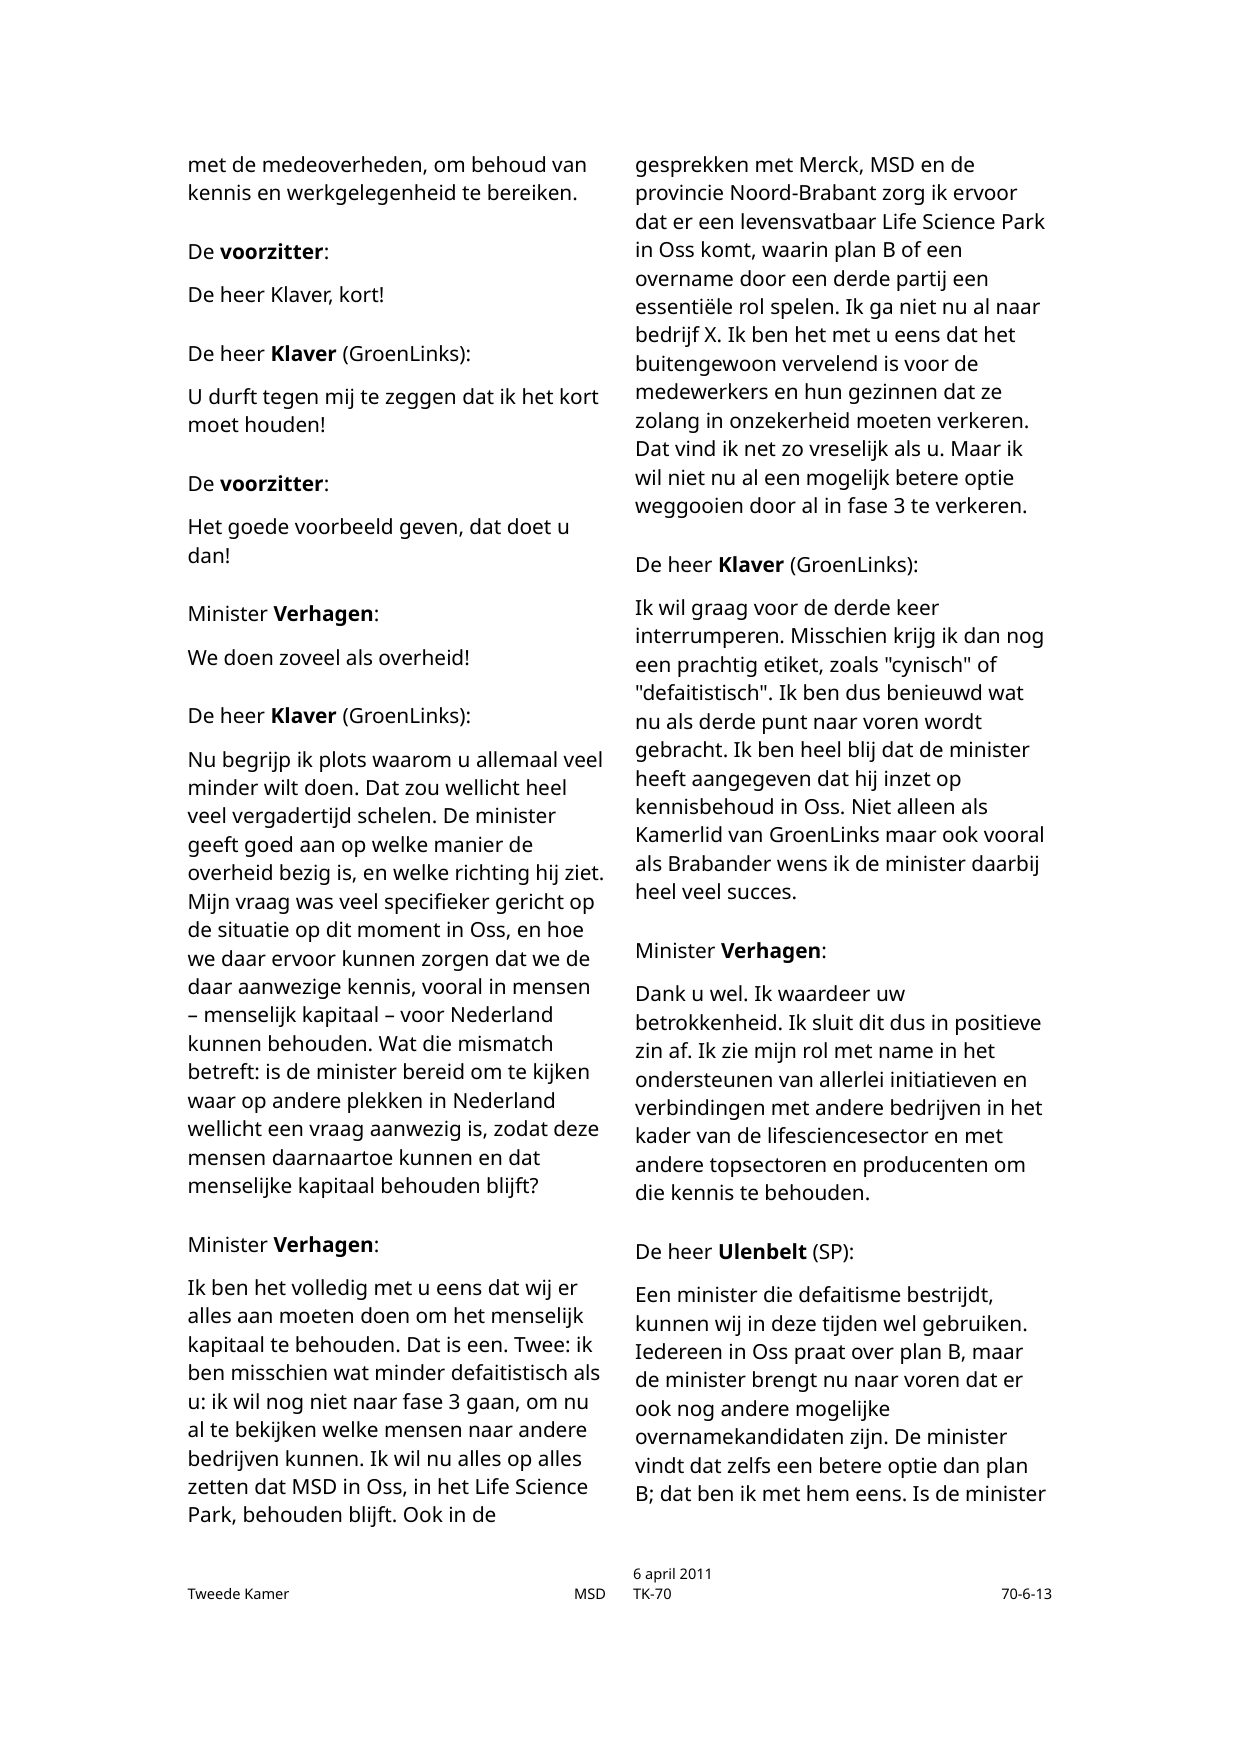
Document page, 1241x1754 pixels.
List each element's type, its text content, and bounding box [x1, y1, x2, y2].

text Minister Verhagen: [187, 599, 605, 628]
text De heer Ulenbelt (SP): [635, 1237, 1053, 1265]
text Het goede voorbeeld geven, dat doet u dan! [187, 512, 605, 569]
text De voorzitter: [187, 237, 605, 265]
text De heer Klaver (GroenLinks): [187, 701, 605, 730]
text Dank u wel. Ik waardeer uw betrokkenheid. Ik sluit dit dus in positieve zin af. Ik zie mijn rol met name in het ondersteunen van allerlei initiatieven en verbindingen met andere bedrijven in het kader van de lifesciencesector en met andere topsectoren en producenten om die kennis te behouden. [635, 979, 1053, 1207]
text Minister Verhagen: [635, 936, 1053, 964]
text gesprekken met Merck, MSD en de provincie Noord-Brabant zorg ik ervoor dat er een levensvatbaar Life Science Park in Oss komt, waarin plan B of een overname door een derde partij een essentiële rol spelen. Ik ga niet nu al naar bedrijf X. Ik ben het met u eens dat het buitengewoon vervelend is voor de medewerkers en hun gezinnen dat ze zolang in onzekerheid moeten verkeren. Dat vind ik net zo vreselijk als u. Maar ik wil niet nu al een mogelijk betere optie weggooien door al in fase 3 te verkeren. [635, 150, 1053, 520]
text Ik wil graag voor de derde keer interrumperen. Misschien krijg ik dan nog een prachtig etiket, zoals "cynisch" of "defaitistisch". Ik ben dus benieuwd wat nu als derde punt naar voren wordt gebracht. Ik ben heel blij dat de minister heeft aangegeven dat hij inzet op kennisbehoud in Oss. Niet alleen als Kamerlid van GroenLinks maar ook vooral als Brabander wens ik de minister daarbij heel veel succes. [635, 593, 1053, 906]
text U durft tegen mij te zeggen dat ik het kort moet houden! [187, 382, 605, 439]
text met de medeoverheden, om behoud van kennis en werkgelegenheid te bereiken. [187, 150, 605, 207]
text We doen zoveel als overheid! [187, 643, 605, 671]
text Ik ben het volledig met u eens dat wij er alles aan moeten doen om het menselijk kapitaal te behouden. Dat is een. Twee: ik ben misschien wat minder defaitistisch als u: ik wil nog niet naar fase 3 gaan, om nu al te bekijken welke mensen naar andere bedrijven kunnen. Ik wil nu alles op alles zetten dat MSD in Oss, in het Life Science Park, behouden blijft. Ook in de [187, 1273, 605, 1529]
text Nu begrijp ik plots waarom u allemaal veel minder wilt doen. Dat zou wellicht heel veel vergadertijd schelen. De minister geeft goed aan op welke manier de overheid bezig is, en welke richting hij ziet. Mijn vraag was veel specifieker gericht op de situatie op dit moment in Oss, en hoe we daar ervoor kunnen zorgen dat we de daar aanwezige kennis, vooral in mensen – menselijk kapitaal – voor Nederland kunnen behouden. Wat die mismatch betreft: is de minister bereid om te kijken waar op andere plekken in Nederland wellicht een vraag aanwezig is, zodat deze mensen daarnaartoe kunnen en dat menselijke kapitaal behouden blijft? [187, 745, 605, 1200]
text Minister Verhagen: [187, 1230, 605, 1258]
text De voorzitter: [187, 469, 605, 497]
text De heer Klaver, kort! [187, 280, 605, 309]
text De heer Klaver (GroenLinks): [635, 550, 1053, 578]
text Een minister die defaitisme bestrijdt, kunnen wij in deze tijden wel gebruiken. Iedereen in Oss praat over plan B, maar de minister brengt nu naar voren dat er ook nog andere mogelijke overnamekandidaten zijn. De minister vindt dat zelfs een betere optie dan plan B; dat ben ik met hem eens. Is de minister [635, 1280, 1053, 1508]
text De heer Klaver (GroenLinks): [187, 339, 605, 367]
